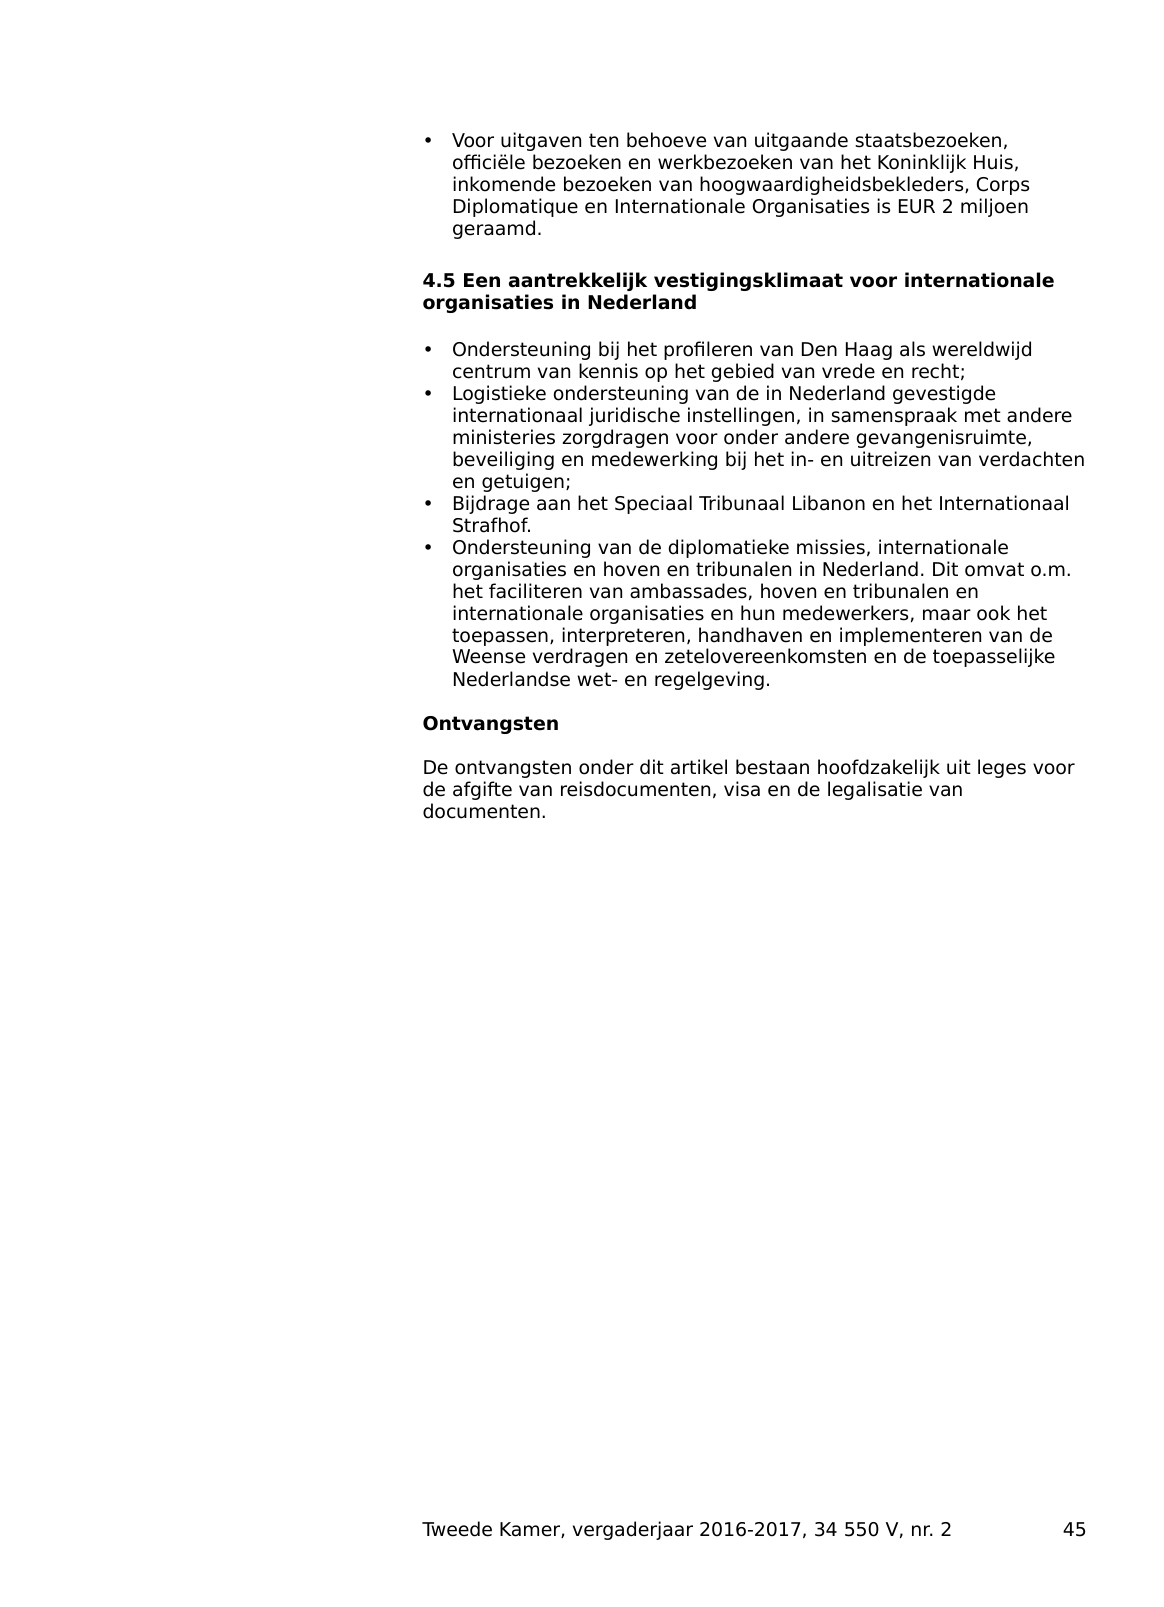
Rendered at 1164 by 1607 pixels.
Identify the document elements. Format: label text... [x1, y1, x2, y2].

text • Ondersteuning van de diplomatieke missies, internationale organisaties en hoven en tribunalen in Nederland. Dit omvat o.m. het faciliteren van ambassades, hoven en tribunalen en internationale organisaties en hun medewerkers, maar ook het toepassen, interpreteren, handhaven en implementeren van de Weense verdragen en zetelovereenkomsten en de toepasselijke Nederlandse wet- en regelgeving. [422, 537, 1087, 690]
subtitle Ontvangsten [422, 713, 1087, 734]
text De ontvangsten onder dit artikel bestaan hoofdzakelijk uit leges voor de afgifte van reisdocumenten, visa en de legalisatie van documenten. [422, 757, 1087, 823]
text • Bijdrage aan het Speciaal Tribunaal Libanon en het Internationaal Strafhof. [422, 493, 1087, 537]
text • Ondersteuning bij het profileren van Den Haag als wereldwijd centrum van kennis op het gebied van vrede en recht; [422, 339, 1087, 383]
text • Voor uitgaven ten behoeve van uitgaande staatsbezoeken, officiële bezoeken en werkbezoeken van het Koninklijk Huis, inkomende bezoeken van hoogwaardigheidsbekleders, Corps Diplomatique en Internationale Organisaties is EUR 2 miljoen geraamd. [422, 130, 1087, 240]
text • Logistieke ondersteuning van de in Nederland gevestigde internationaal juridische instellingen, in samenspraak met andere ministeries zorgdragen voor onder andere gevangenisruimte, beveiliging en medewerking bij het in- en uitreizen van verdachten en getuigen; [422, 383, 1087, 493]
subtitle 4.5 Een aantrekkelijk vestigingsklimaat voor internationale organisaties in Nederland [422, 270, 1087, 314]
